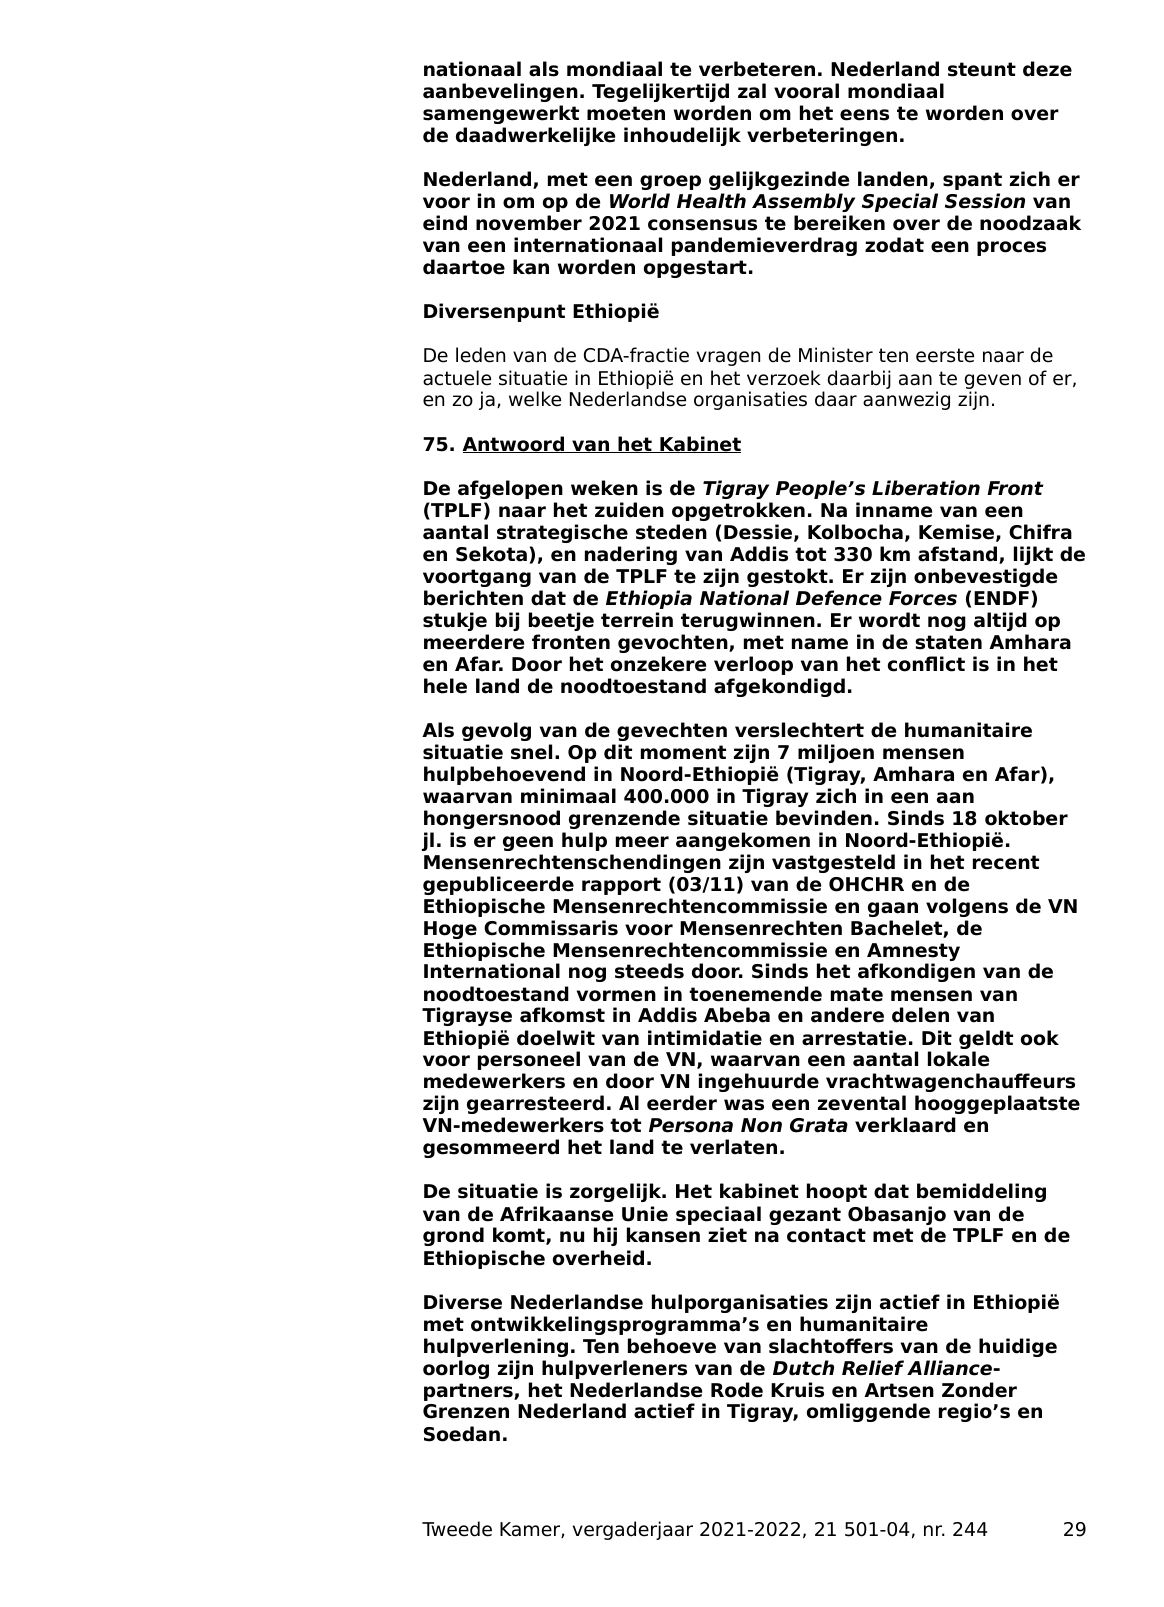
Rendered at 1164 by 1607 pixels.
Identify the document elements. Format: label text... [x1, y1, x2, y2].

text De leden van de CDA-fractie vragen de Minister ten eerste naar de actuele situatie in Ethiopië en het verzoek daarbij aan te geven of er, en zo ja, welke Nederlandse organisaties daar aanwezig zijn. [422, 345, 1087, 411]
text Diverse Nederlandse hulporganisaties zijn actief in Ethiopië met ontwikkelingsprogramma’s en humanitaire hulpverlening. Ten behoeve van slachtoffers van de huidige oorlog zijn hulpverleners van de Dutch Relief Alliance-partners, het Nederlandse Rode Kruis en Artsen Zonder Grenzen Nederland actief in Tigray, omliggende regio’s en Soedan. [422, 1292, 1087, 1445]
text De afgelopen weken is de Tigray People’s Liberation Front (TPLF) naar het zuiden opgetrokken. Na inname van een aantal strategische steden (Dessie, Kolbocha, Kemise, Chifra en Sekota), en nadering van Addis tot 330 km afstand, lijkt de voortgang van de TPLF te zijn gestokt. Er zijn onbevestigde berichten dat de Ethiopia National Defence Forces (ENDF) stukje bij beetje terrein terugwinnen. Er wordt nog altijd op meerdere fronten gevochten, met name in de staten Amhara en Afar. Door het onzekere verloop van het conflict is in het hele land de noodtoestand afgekondigd. [422, 478, 1087, 697]
subtitle Diversenpunt Ethiopië [422, 301, 1087, 323]
text nationaal als mondiaal te verbeteren. Nederland steunt deze aanbevelingen. Tegelijkertijd zal vooral mondiaal samengewerkt moeten worden om het eens te worden over de daadwerkelijke inhoudelijk verbeteringen. [422, 59, 1087, 147]
subtitle 75. Antwoord van het Kabinet [422, 433, 1087, 456]
text De situatie is zorgelijk. Het kabinet hoopt dat bemiddeling van de Afrikaanse Unie speciaal gezant Obasanjo van de grond komt, nu hij kansen ziet na contact met de TPLF en de Ethiopische overheid. [422, 1181, 1087, 1269]
text Nederland, met een groep gelijkgezinde landen, spant zich er voor in om op de World Health Assembly Special Session van eind november 2021 consensus te bereiken over de noodzaak van een internationaal pandemieverdrag zodat een proces daartoe kan worden opgestart. [422, 169, 1087, 279]
text Als gevolg van de gevechten verslechtert de humanitaire situatie snel. Op dit moment zijn 7 miljoen mensen hulpbehoevend in Noord-Ethiopië (Tigray, Amhara en Afar), waarvan minimaal 400.000 in Tigray zich in een aan hongersnood grenzende situatie bevinden. Sinds 18 oktober jl. is er geen hulp meer aangekomen in Noord-Ethiopië. Mensenrechtenschendingen zijn vastgesteld in het recent gepubliceerde rapport (03/11) van de OHCHR en de Ethiopische Mensenrechtencommissie en gaan volgens de VN Hoge Commissaris voor Mensenrechten Bachelet, de Ethiopische Mensenrechtencommissie en Amnesty International nog steeds door. Sinds het afkondigen van de noodtoestand vormen in toenemende mate mensen van Tigrayse afkomst in Addis Abeba en andere delen van Ethiopië doelwit van intimidatie en arrestatie. Dit geldt ook voor personeel van de VN, waarvan een aantal lokale medewerkers en door VN ingehuurde vrachtwagenchauffeurs zijn gearresteerd. Al eerder was een zevental hooggeplaatste VN-medewerkers tot Persona Non Grata verklaard en gesommeerd het land te verlaten. [422, 720, 1087, 1159]
